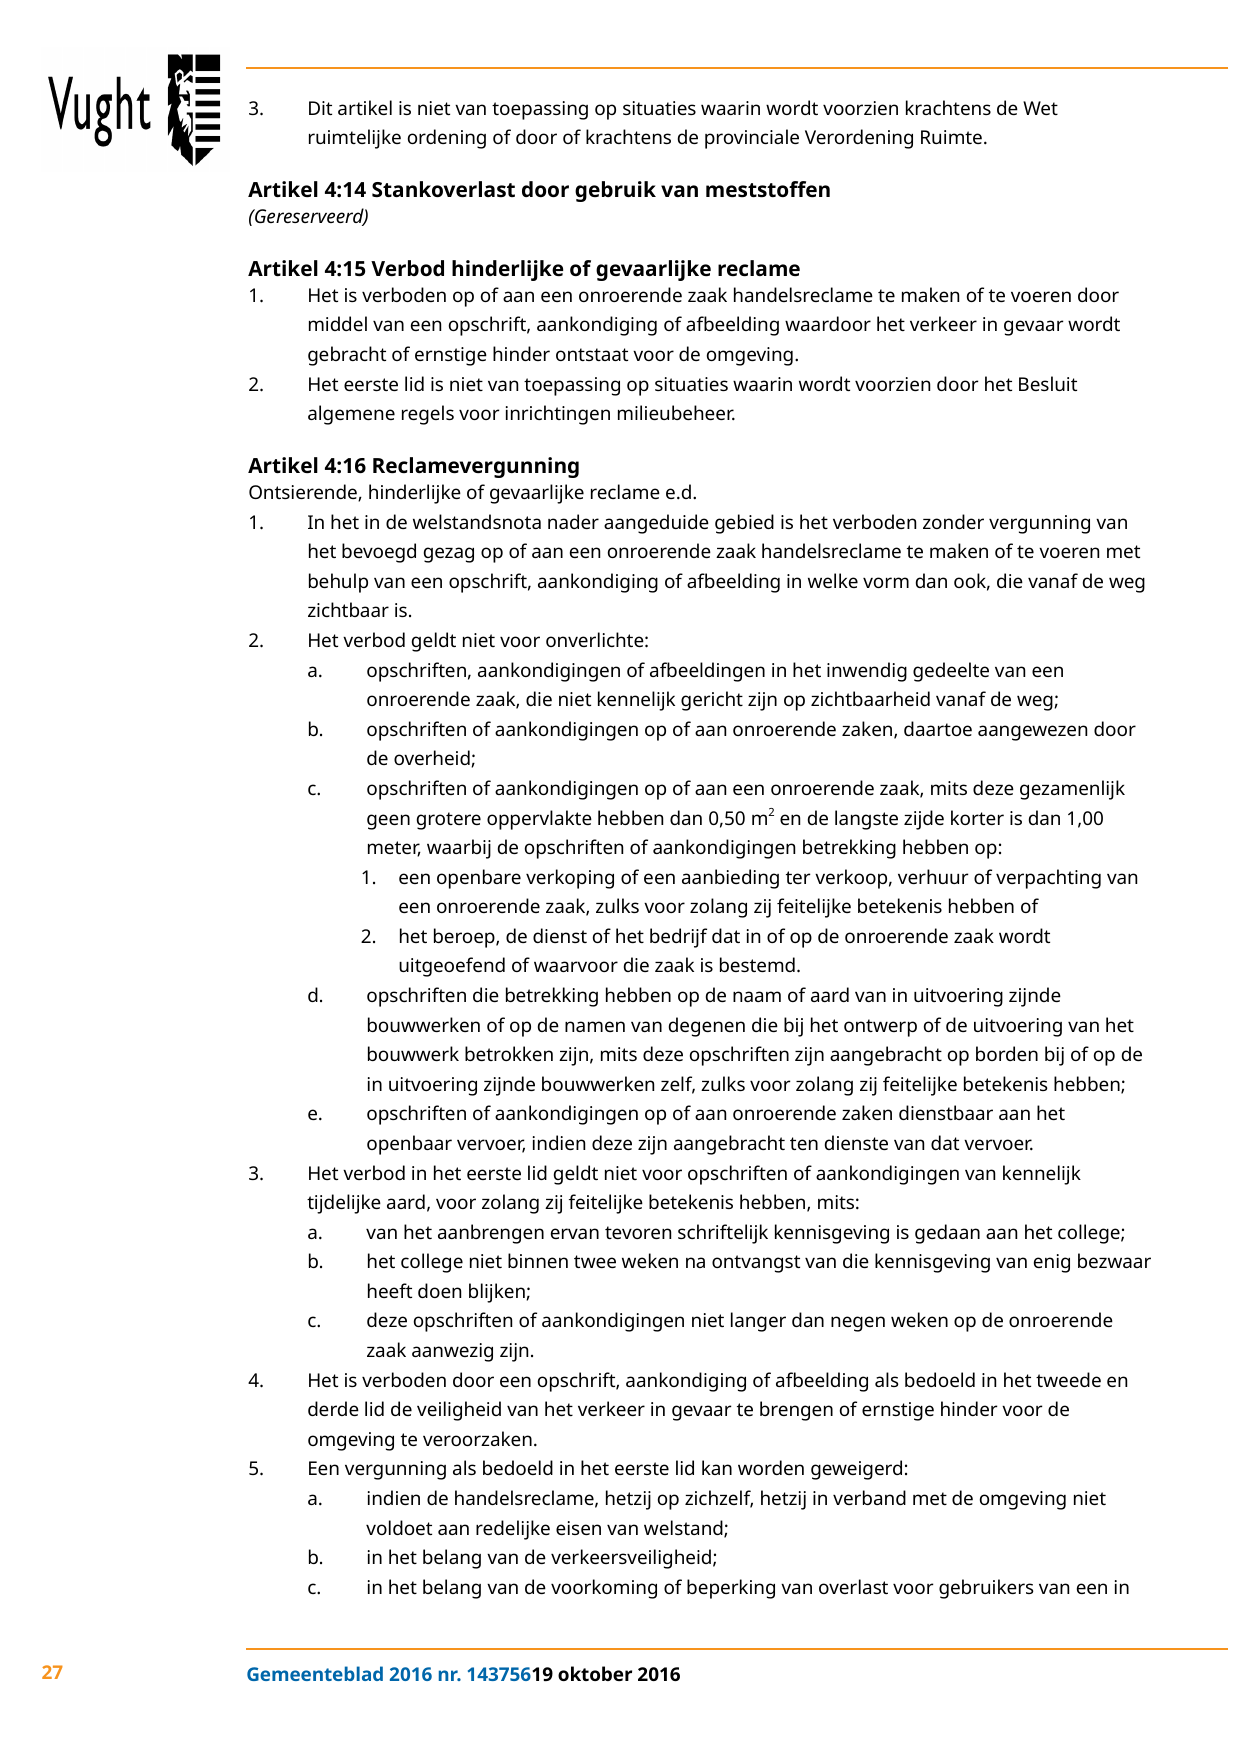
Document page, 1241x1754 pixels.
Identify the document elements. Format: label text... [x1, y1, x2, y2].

list Dit artikel is niet van toepassing op situaties waarin wordt voorzien krachtens de Wet ruimtelijke ordening of door of krachtens de provinciale Verordening Ruimte. [248, 95, 1152, 150]
list opschriften of aankondigingen op of aan een onroerende zaak, mits deze gezamenlijk geen grotere oppervlakte hebben dan 0,50 m2 en de langste zijde korter is dan 1,00 meter, waarbij de opschriften of aankondigingen betrekking hebben op: [307, 775, 1152, 860]
list Het verbod geldt niet voor onverlichte: [248, 627, 1152, 653]
list Het is verboden op of aan een onroerende zaak handelsreclame te maken of te voeren door middel van een opschrift, aankondiging of afbeelding waardoor het verkeer in gevaar wordt gebracht of ernstige hinder ontstaat voor de omgeving. [248, 282, 1152, 367]
list in het belang van de verkeersveiligheid; [307, 1544, 1152, 1570]
list het college niet binnen twee weken na ontvangst van die kennisgeving van enig bezwaar heeft doen blijken; [307, 1248, 1152, 1304]
list een openbare verkoping of een aanbieding ter verkoop, verhuur of verpachting van een onroerende zaak, zulks voor zolang zij feitelijke betekenis hebben of [361, 864, 1152, 919]
text Artikel 4:16 Reclamevergunning [248, 451, 1152, 479]
text Ontsierende, hinderlijke of gevaarlijke reclame e.d. [248, 479, 1152, 505]
picture [41, 47, 231, 172]
list Een vergunning als bedoeld in het eerste lid kan worden geweigerd: [248, 1456, 1152, 1481]
list opschriften, aankondigingen of afbeeldingen in het inwendig gedeelte van een onroerende zaak, die niet kennelijk gericht zijn op zichtbaarheid vanaf de weg; [307, 657, 1152, 712]
list opschriften of aankondigingen op of aan onroerende zaken, daartoe aangewezen door de overheid; [307, 716, 1152, 771]
list deze opschriften of aankondigingen niet langer dan negen weken op de onroerende zaak aanwezig zijn. [307, 1308, 1152, 1363]
list Het eerste lid is niet van toepassing op situaties waarin wordt voorzien door het Besluit algemene regels voor inrichtingen milieubeheer. [248, 371, 1152, 426]
list indien de handelsreclame, hetzij op zichzelf, hetzij in verband met de omgeving niet voldoet aan redelijke eisen van welstand; [307, 1485, 1152, 1540]
list Het is verboden door een opschrift, aankondiging of afbeelding als bedoeld in het tweede en derde lid de veiligheid van het verkeer in gevaar te brengen of ernstige hinder voor de omgeving te veroorzaken. [248, 1367, 1152, 1452]
list het beroep, de dienst of het bedrijf dat in of op de onroerende zaak wordt uitgeoefend of waarvoor die zaak is bestemd. [361, 923, 1152, 978]
list In het in de welstandsnota nader aangeduide gebied is het verboden zonder vergunning van het bevoegd gezag op of aan een onroerende zaak handelsreclame te maken of te voeren met behulp van een opschrift, aankondiging of afbeelding in welke vorm dan ook, die vanaf de weg zichtbaar is. [248, 509, 1152, 623]
list opschriften of aankondigingen op of aan onroerende zaken dienstbaar aan het openbaar vervoer, indien deze zijn aangebracht ten dienste van dat vervoer. [307, 1101, 1152, 1156]
text (Gereserveerd) [248, 203, 1152, 229]
list van het aanbrengen ervan tevoren schriftelijk kennisgeving is gedaan aan het college; [307, 1219, 1152, 1244]
list in het belang van de voorkoming of beperking van overlast voor gebruikers van een in [307, 1574, 1152, 1599]
list opschriften die betrekking hebben op de naam of aard van in uitvoering zijnde bouwwerken of op de namen van degenen die bij het ontwerp of de uitvoering van het bouwwerk betrokken zijn, mits deze opschriften zijn aangebracht op borden bij of op de in uitvoering zijnde bouwwerken zelf, zulks voor zolang zij feitelijke betekenis hebben; [307, 982, 1152, 1097]
text Artikel 4:15 Verbod hinderlijke of gevaarlijke reclame [248, 254, 1152, 282]
text Artikel 4:14 Stankoverlast door gebruik van meststoffen [248, 175, 1152, 203]
list Het verbod in het eerste lid geldt niet voor opschriften of aankondigingen van kennelijk tijdelijke aard, voor zolang zij feitelijke betekenis hebben, mits: [248, 1160, 1152, 1215]
